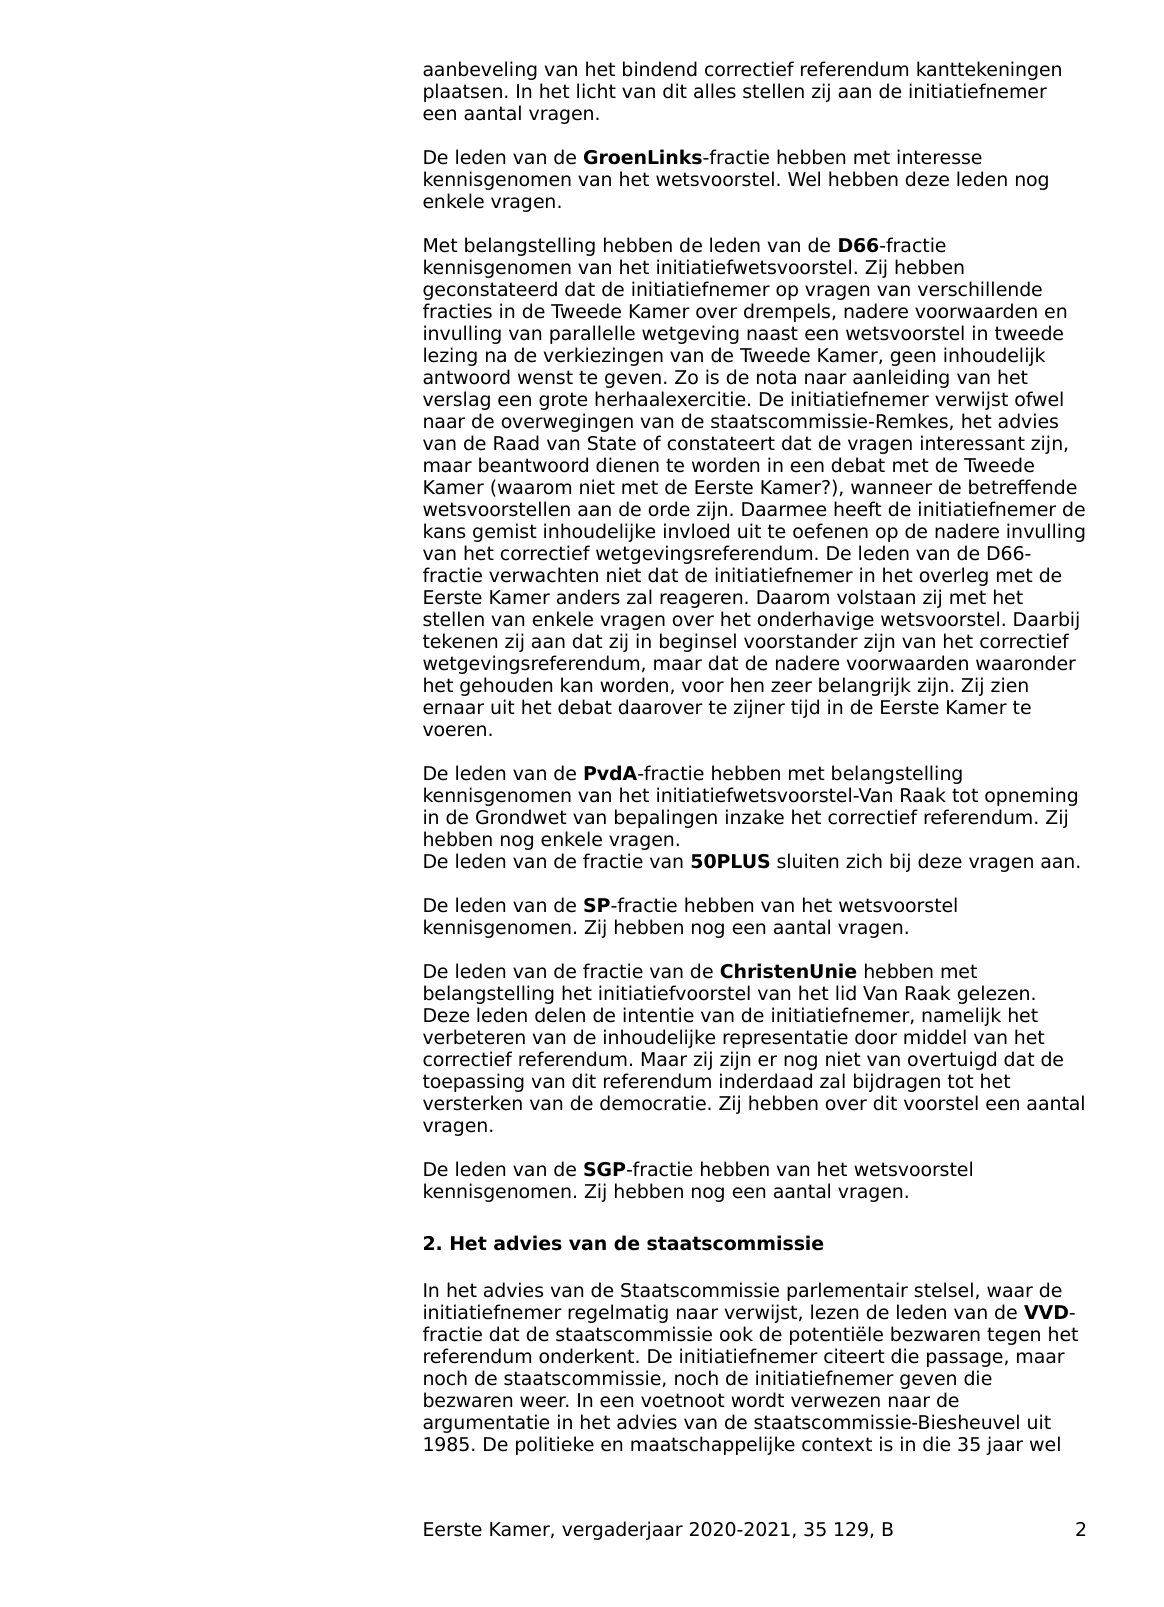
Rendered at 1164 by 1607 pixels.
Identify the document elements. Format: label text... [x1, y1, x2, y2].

text De leden van de PvdA-fractie hebben met belangstelling kennisgenomen van het initiatiefwetsvoorstel-Van Raak tot opneming in de Grondwet van bepalingen inzake het correctief referendum. Zij hebben nog enkele vragen. [422, 763, 1087, 851]
subtitle 2. Het advies van de staatscommissie [422, 1233, 1087, 1255]
text De leden van de fractie van 50PLUS sluiten zich bij deze vragen aan. [422, 851, 1087, 873]
text In het advies van de Staatscommissie parlementair stelsel, waar de initiatiefnemer regelmatig naar verwijst, lezen de leden van de VVD-fractie dat de staatscommissie ook de potentiële bezwaren tegen het referendum onderkent. De initiatiefnemer citeert die passage, maar noch de staatscommissie, noch de initiatiefnemer geven die bezwaren weer. In een voetnoot wordt verwezen naar de argumentatie in het advies van de staatscommissie-Biesheuvel uit 1985. De politieke en maatschappelijke context is in die 35 jaar wel [422, 1280, 1087, 1456]
text De leden van de SP-fractie hebben van het wetsvoorstel kennisgenomen. Zij hebben nog een aantal vragen. [422, 895, 1087, 939]
text Met belangstelling hebben de leden van de D66-fractie kennisgenomen van het initiatiefwetsvoorstel. Zij hebben geconstateerd dat de initiatiefnemer op vragen van verschillende fracties in de Tweede Kamer over drempels, nadere voorwaarden en invulling van parallelle wetgeving naast een wetsvoorstel in tweede lezing na de verkiezingen van de Tweede Kamer, geen inhoudelijk antwoord wenst te geven. Zo is de nota naar aanleiding van het verslag een grote herhaalexercitie. De initiatiefnemer verwijst ofwel naar de overwegingen van de staatscommissie-Remkes, het advies van de Raad van State of constateert dat de vragen interessant zijn, maar beantwoord dienen te worden in een debat met de Tweede Kamer (waarom niet met de Eerste Kamer?), wanneer de betreffende wetsvoorstellen aan de orde zijn. Daarmee heeft de initiatiefnemer de kans gemist inhoudelijke invloed uit te oefenen op de nadere invulling van het correctief wetgevingsreferendum. De leden van de D66-fractie verwachten niet dat de initiatiefnemer in het overleg met de Eerste Kamer anders zal reageren. Daarom volstaan zij met het stellen van enkele vragen over het onderhavige wetsvoorstel. Daarbij tekenen zij aan dat zij in beginsel voorstander zijn van het correctief wetgevingsreferendum, maar dat de nadere voorwaarden waaronder het gehouden kan worden, voor hen zeer belangrijk zijn. Zij zien ernaar uit het debat daarover te zijner tijd in de Eerste Kamer te voeren. [422, 235, 1087, 741]
text De leden van de fractie van de ChristenUnie hebben met belangstelling het initiatiefvoorstel van het lid Van Raak gelezen. Deze leden delen de intentie van de initiatiefnemer, namelijk het verbeteren van de inhoudelijke representatie door middel van het correctief referendum. Maar zij zijn er nog niet van overtuigd dat de toepassing van dit referendum inderdaad zal bijdragen tot het versterken van de democratie. Zij hebben over dit voorstel een aantal vragen. [422, 961, 1087, 1137]
text aanbeveling van het bindend correctief referendum kanttekeningen plaatsen. In het licht van dit alles stellen zij aan de initiatiefnemer een aantal vragen. [422, 59, 1087, 125]
text De leden van de SGP-fractie hebben van het wetsvoorstel kennisgenomen. Zij hebben nog een aantal vragen. [422, 1159, 1087, 1203]
text De leden van de GroenLinks-fractie hebben met interesse kennisgenomen van het wetsvoorstel. Wel hebben deze leden nog enkele vragen. [422, 147, 1087, 213]
